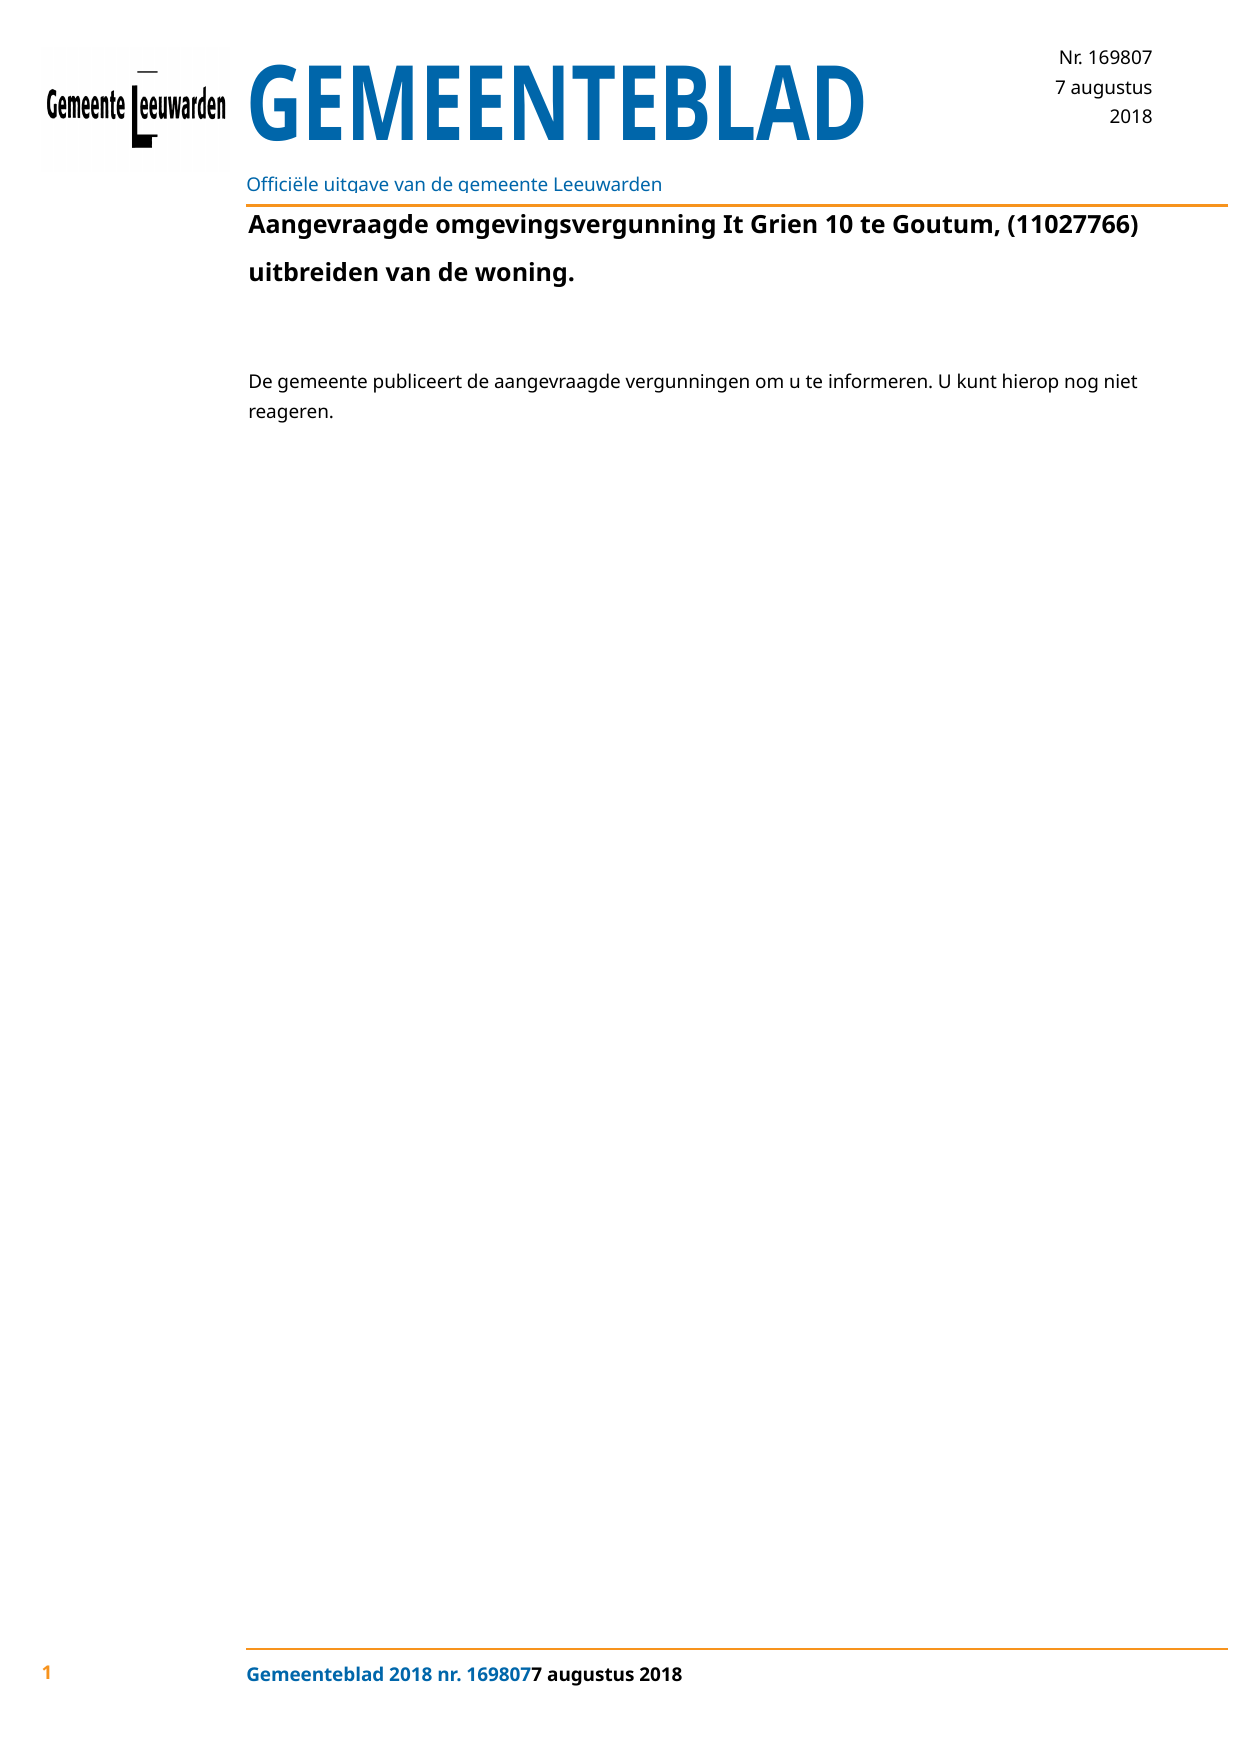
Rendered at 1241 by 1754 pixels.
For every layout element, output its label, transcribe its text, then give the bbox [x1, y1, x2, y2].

text De gemeente publiceert de aangevraagde vergunningen om u te informeren. U kunt hierop nog niet reageren. [248, 368, 1152, 424]
picture [41, 47, 231, 172]
text Aangevraagde omgevingsvergunning It Grien 10 te Goutum, (11027766) uitbreiden van de woning. [248, 207, 1152, 288]
